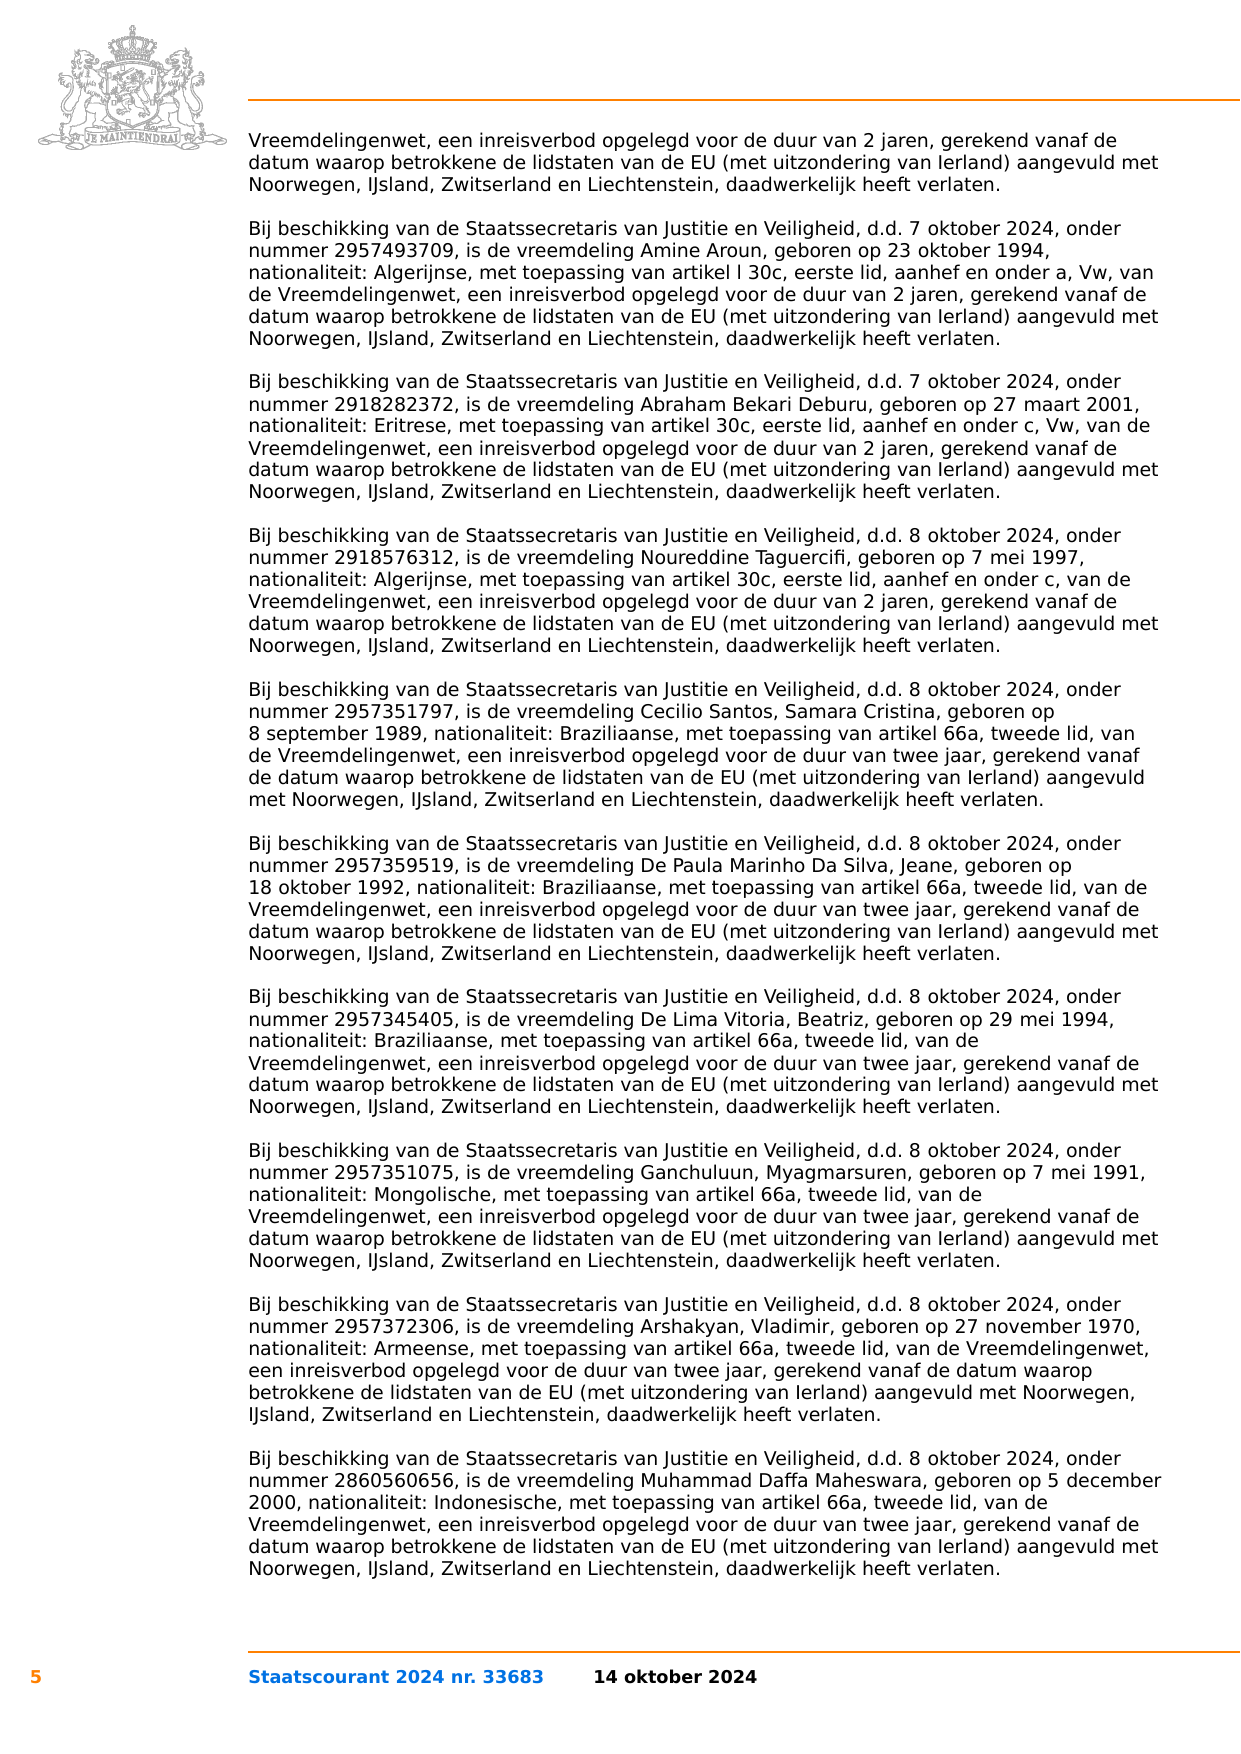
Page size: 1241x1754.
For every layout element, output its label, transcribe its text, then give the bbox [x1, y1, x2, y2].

text Bij beschikking van de Staatssecretaris van Justitie en Veiligheid, d.d. 8 oktober 2024, onder nummer 2957351797, is de vreemdeling Cecilio Santos, Samara Cristina, geboren op 8 september 1989, nationaliteit: Braziliaanse, met toepassing van artikel 66a, tweede lid, van de Vreemdelingenwet, een inreisverbod opgelegd voor de duur van twee jaar, gerekend vanaf de datum waarop betrokkene de lidstaten van de EU (met uitzondering van Ierland) aangevuld met Noorwegen, IJsland, Zwitserland en Liechtenstein, daadwerkelijk heeft verlaten. [248, 679, 1163, 811]
text Bij beschikking van de Staatssecretaris van Justitie en Veiligheid, d.d. 8 oktober 2024, onder nummer 2957345405, is de vreemdeling De Lima Vitoria, Beatriz, geboren op 29 mei 1994, nationaliteit: Braziliaanse, met toepassing van artikel 66a, tweede lid, van de Vreemdelingenwet, een inreisverbod opgelegd voor de duur van twee jaar, gerekend vanaf de datum waarop betrokkene de lidstaten van de EU (met uitzondering van Ierland) aangevuld met Noorwegen, IJsland, Zwitserland en Liechtenstein, daadwerkelijk heeft verlaten. [248, 986, 1163, 1118]
picture [38, 25, 227, 150]
text Bij beschikking van de Staatssecretaris van Justitie en Veiligheid, d.d. 7 oktober 2024, onder nummer 2957493709, is de vreemdeling Amine Aroun, geboren op 23 oktober 1994, nationaliteit: Algerijnse, met toepassing van artikel l 30c, eerste lid, aanhef en onder a, Vw, van de Vreemdelingenwet, een inreisverbod opgelegd voor de duur van 2 jaren, gerekend vanaf de datum waarop betrokkene de lidstaten van de EU (met uitzondering van Ierland) aangevuld met Noorwegen, IJsland, Zwitserland en Liechtenstein, daadwerkelijk heeft verlaten. [248, 218, 1163, 349]
text Vreemdelingenwet, een inreisverbod opgelegd voor de duur van 2 jaren, gerekend vanaf de datum waarop betrokkene de lidstaten van de EU (met uitzondering van Ierland) aangevuld met Noorwegen, IJsland, Zwitserland en Liechtenstein, daadwerkelijk heeft verlaten. [248, 130, 1163, 196]
text Bij beschikking van de Staatssecretaris van Justitie en Veiligheid, d.d. 8 oktober 2024, onder nummer 2918576312, is de vreemdeling Noureddine Taguercifi, geboren op 7 mei 1997, nationaliteit: Algerijnse, met toepassing van artikel 30c, eerste lid, aanhef en onder c, van de Vreemdelingenwet, een inreisverbod opgelegd voor de duur van 2 jaren, gerekend vanaf de datum waarop betrokkene de lidstaten van de EU (met uitzondering van Ierland) aangevuld met Noorwegen, IJsland, Zwitserland en Liechtenstein, daadwerkelijk heeft verlaten. [248, 525, 1163, 657]
text Bij beschikking van de Staatssecretaris van Justitie en Veiligheid, d.d. 8 oktober 2024, onder nummer 2957359519, is de vreemdeling De Paula Marinho Da Silva, Jeane, geboren op 18 oktober 1992, nationaliteit: Braziliaanse, met toepassing van artikel 66a, tweede lid, van de Vreemdelingenwet, een inreisverbod opgelegd voor de duur van twee jaar, gerekend vanaf de datum waarop betrokkene de lidstaten van de EU (met uitzondering van Ierland) aangevuld met Noorwegen, IJsland, Zwitserland en Liechtenstein, daadwerkelijk heeft verlaten. [248, 833, 1163, 964]
text Bij beschikking van de Staatssecretaris van Justitie en Veiligheid, d.d. 8 oktober 2024, onder nummer 2860560656, is de vreemdeling Muhammad Daffa Maheswara, geboren op 5 december 2000, nationaliteit: Indonesische, met toepassing van artikel 66a, tweede lid, van de Vreemdelingenwet, een inreisverbod opgelegd voor de duur van twee jaar, gerekend vanaf de datum waarop betrokkene de lidstaten van de EU (met uitzondering van Ierland) aangevuld met Noorwegen, IJsland, Zwitserland en Liechtenstein, daadwerkelijk heeft verlaten. [248, 1448, 1163, 1579]
text Bij beschikking van de Staatssecretaris van Justitie en Veiligheid, d.d. 8 oktober 2024, onder nummer 2957351075, is de vreemdeling Ganchuluun, Myagmarsuren, geboren op 7 mei 1991, nationaliteit: Mongolische, met toepassing van artikel 66a, tweede lid, van de Vreemdelingenwet, een inreisverbod opgelegd voor de duur van twee jaar, gerekend vanaf de datum waarop betrokkene de lidstaten van de EU (met uitzondering van Ierland) aangevuld met Noorwegen, IJsland, Zwitserland en Liechtenstein, daadwerkelijk heeft verlaten. [248, 1140, 1163, 1272]
text Bij beschikking van de Staatssecretaris van Justitie en Veiligheid, d.d. 7 oktober 2024, onder nummer 2918282372, is de vreemdeling Abraham Bekari Deburu, geboren op 27 maart 2001, nationaliteit: Eritrese, met toepassing van artikel 30c, eerste lid, aanhef en onder c, Vw, van de Vreemdelingenwet, een inreisverbod opgelegd voor de duur van 2 jaren, gerekend vanaf de datum waarop betrokkene de lidstaten van de EU (met uitzondering van Ierland) aangevuld met Noorwegen, IJsland, Zwitserland en Liechtenstein, daadwerkelijk heeft verlaten. [248, 371, 1163, 503]
text Bij beschikking van de Staatssecretaris van Justitie en Veiligheid, d.d. 8 oktober 2024, onder nummer 2957372306, is de vreemdeling Arshakyan, Vladimir, geboren op 27 november 1970, nationaliteit: Armeense, met toepassing van artikel 66a, tweede lid, van de Vreemdelingenwet, een inreisverbod opgelegd voor de duur van twee jaar, gerekend vanaf de datum waarop betrokkene de lidstaten van de EU (met uitzondering van Ierland) aangevuld met Noorwegen, IJsland, Zwitserland en Liechtenstein, daadwerkelijk heeft verlaten. [248, 1294, 1163, 1426]
